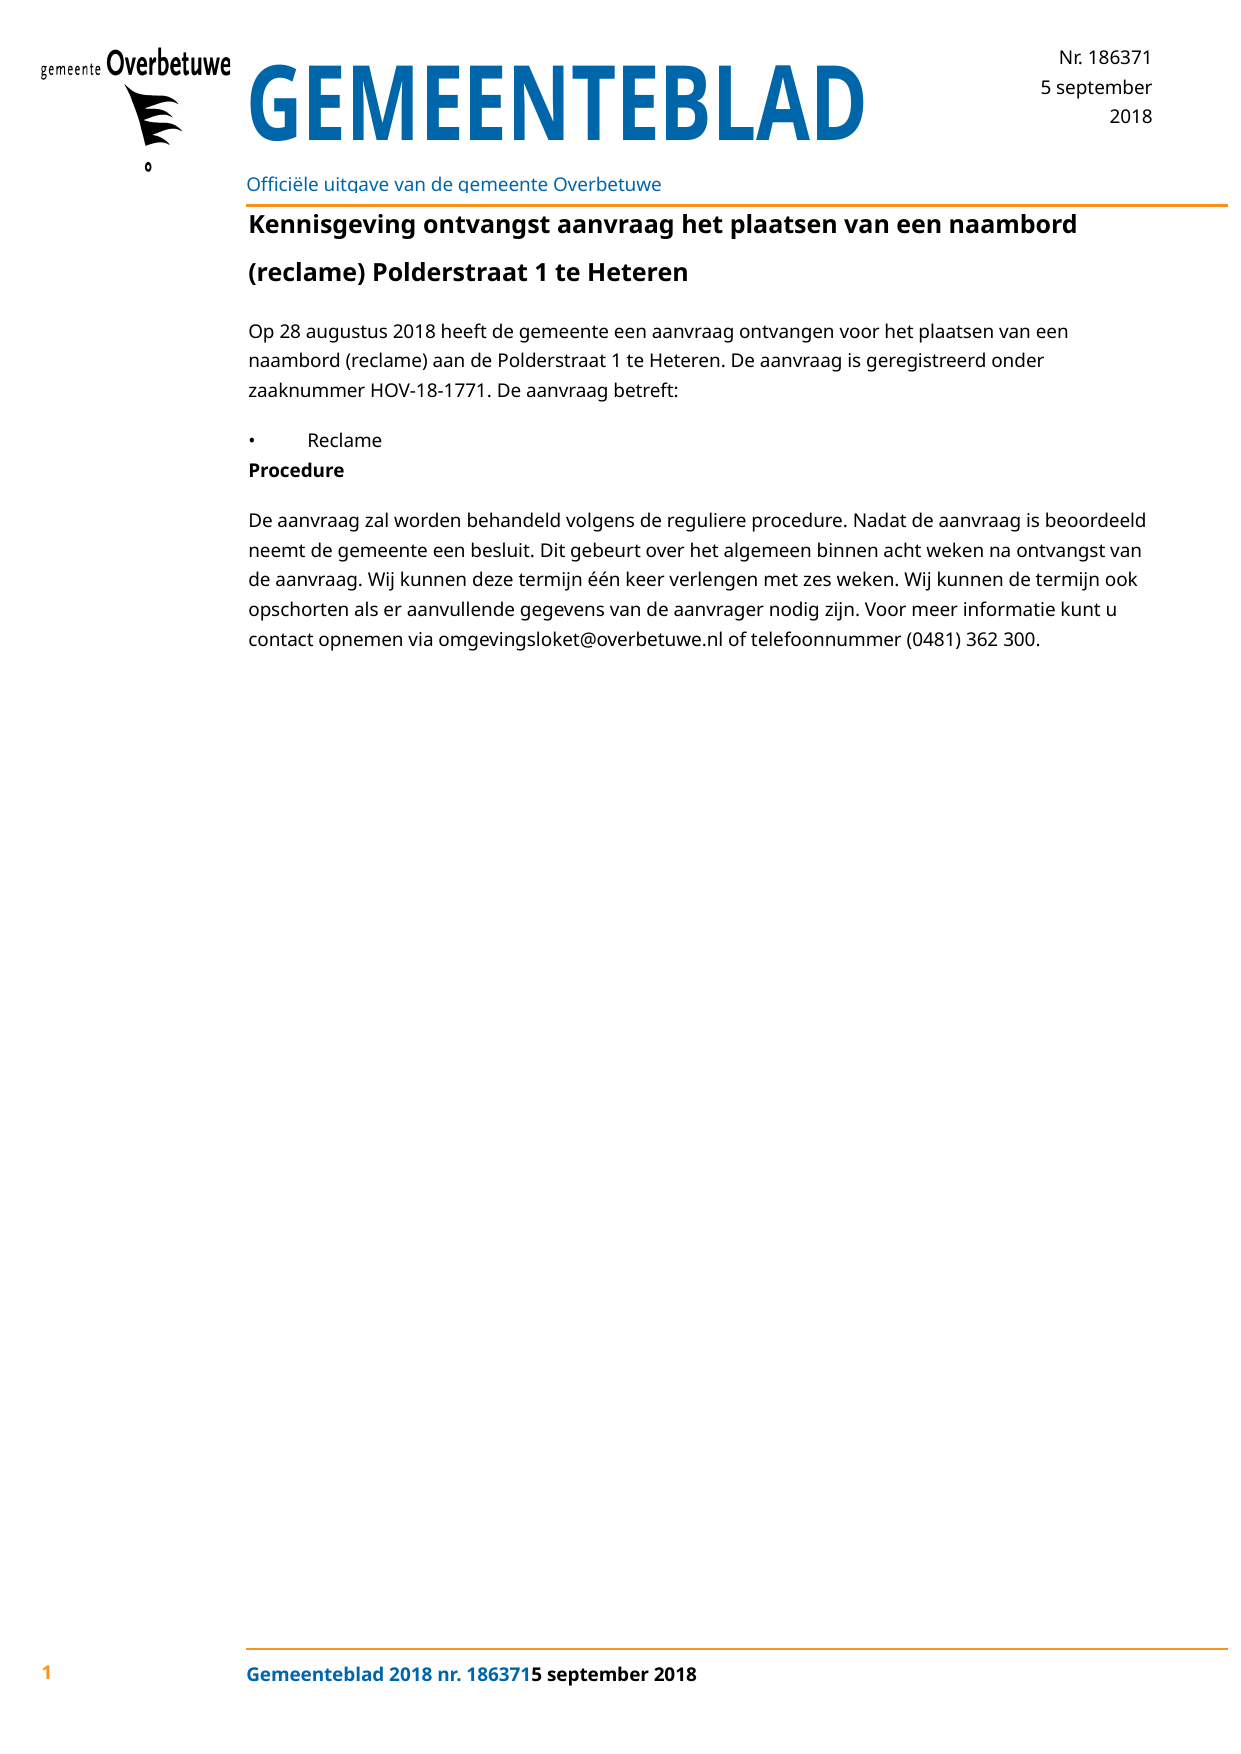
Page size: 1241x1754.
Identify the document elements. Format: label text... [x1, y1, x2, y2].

list Reclame [248, 427, 1152, 453]
text De aanvraag zal worden behandeld volgens de reguliere procedure. Nadat de aanvraag is beoordeeld neemt de gemeente een besluit. Dit gebeurt over het algemeen binnen acht weken na ontvangst van de aanvraag. Wij kunnen deze termijn één keer verlengen met zes weken. Wij kunnen de termijn ook opschorten als er aanvullende gegevens van de aanvrager nodig zijn. Voor meer informatie kunt u contact opnemen via omgevingsloket@overbetuwe.nl of telefoonnummer (0481) 362 300. [248, 507, 1152, 652]
picture [41, 47, 231, 172]
text Procedure [248, 457, 1152, 483]
text Kennisgeving ontvangst aanvraag het plaatsen van een naambord (reclame) Polderstraat 1 te Heteren [248, 207, 1152, 288]
text Op 28 augustus 2018 heeft de gemeente een aanvraag ontvangen voor het plaatsen van een naambord (reclame) aan de Polderstraat 1 te Heteren. De aanvraag is geregistreerd onder zaaknummer HOV-18-1771. De aanvraag betreft: [248, 318, 1152, 403]
